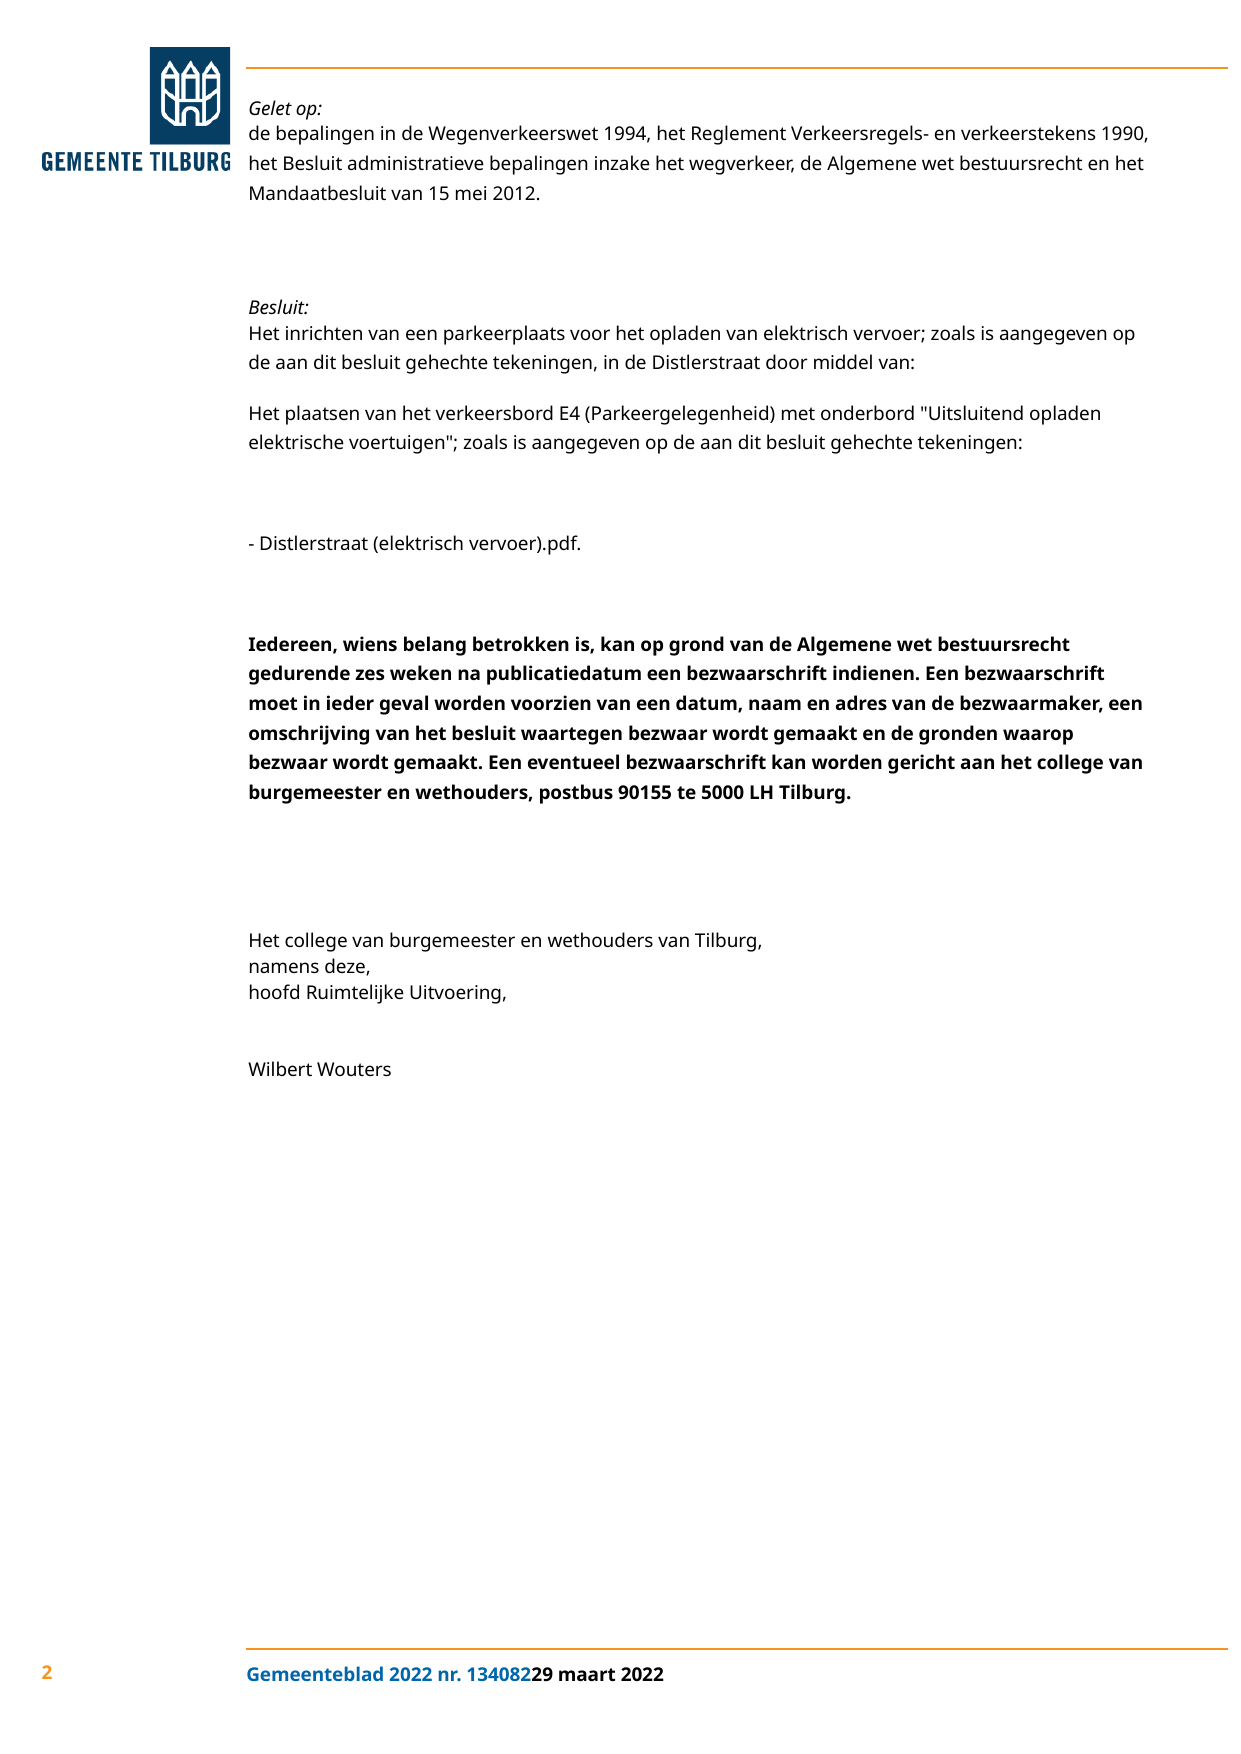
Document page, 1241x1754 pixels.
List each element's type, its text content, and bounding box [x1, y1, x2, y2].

text Het plaatsen van het verkeersbord E4 (Parkeergelegenheid) met onderbord "Uitsluitend opladen elektrische voertuigen"; zoals is aangegeven op de aan dit besluit gehechte tekeningen: [248, 400, 1152, 455]
text hoofd Ruimtelijke Uitvoering, [248, 979, 1152, 1005]
text namens deze, [248, 953, 1152, 979]
text de bepalingen in de Wegenverkeerswet 1994, het Reglement Verkeersregels- en verkeerstekens 1990, het Besluit administratieve bepalingen inzake het wegverkeer, de Algemene wet bestuursrecht en het Mandaatbesluit van 15 mei 2012. [248, 121, 1152, 205]
text Het inrichten van een parkeerplaats voor het opladen van elektrisch vervoer; zoals is aangegeven op de aan dit besluit gehechte tekeningen, in de Distlerstraat door middel van: [248, 320, 1152, 375]
text Iedereen, wiens belang betrokken is, kan op grond van de Algemene wet bestuursrecht gedurende zes weken na publicatiedatum een bezwaarschrift indienen. Een bezwaarschrift moet in ieder geval worden voorzien van een datum, naam en adres van de bezwaarmaker, een omschrijving van het besluit waartegen bezwaar wordt gemaakt en de gronden waarop bezwaar wordt gemaakt. Een eventueel bezwaarschrift kan worden gericht aan het college van burgemeester en wethouders, postbus 90155 te 5000 LH Tilburg. [248, 631, 1152, 805]
text Wilbert Wouters [248, 1056, 1152, 1082]
text Gelet op: [248, 95, 1152, 121]
text - Distlerstraat (elektrisch vervoer).pdf. [248, 530, 1152, 556]
picture [41, 47, 231, 172]
text Besluit: [248, 294, 1152, 320]
text Het college van burgemeester en wethouders van Tilburg, [248, 928, 1152, 953]
